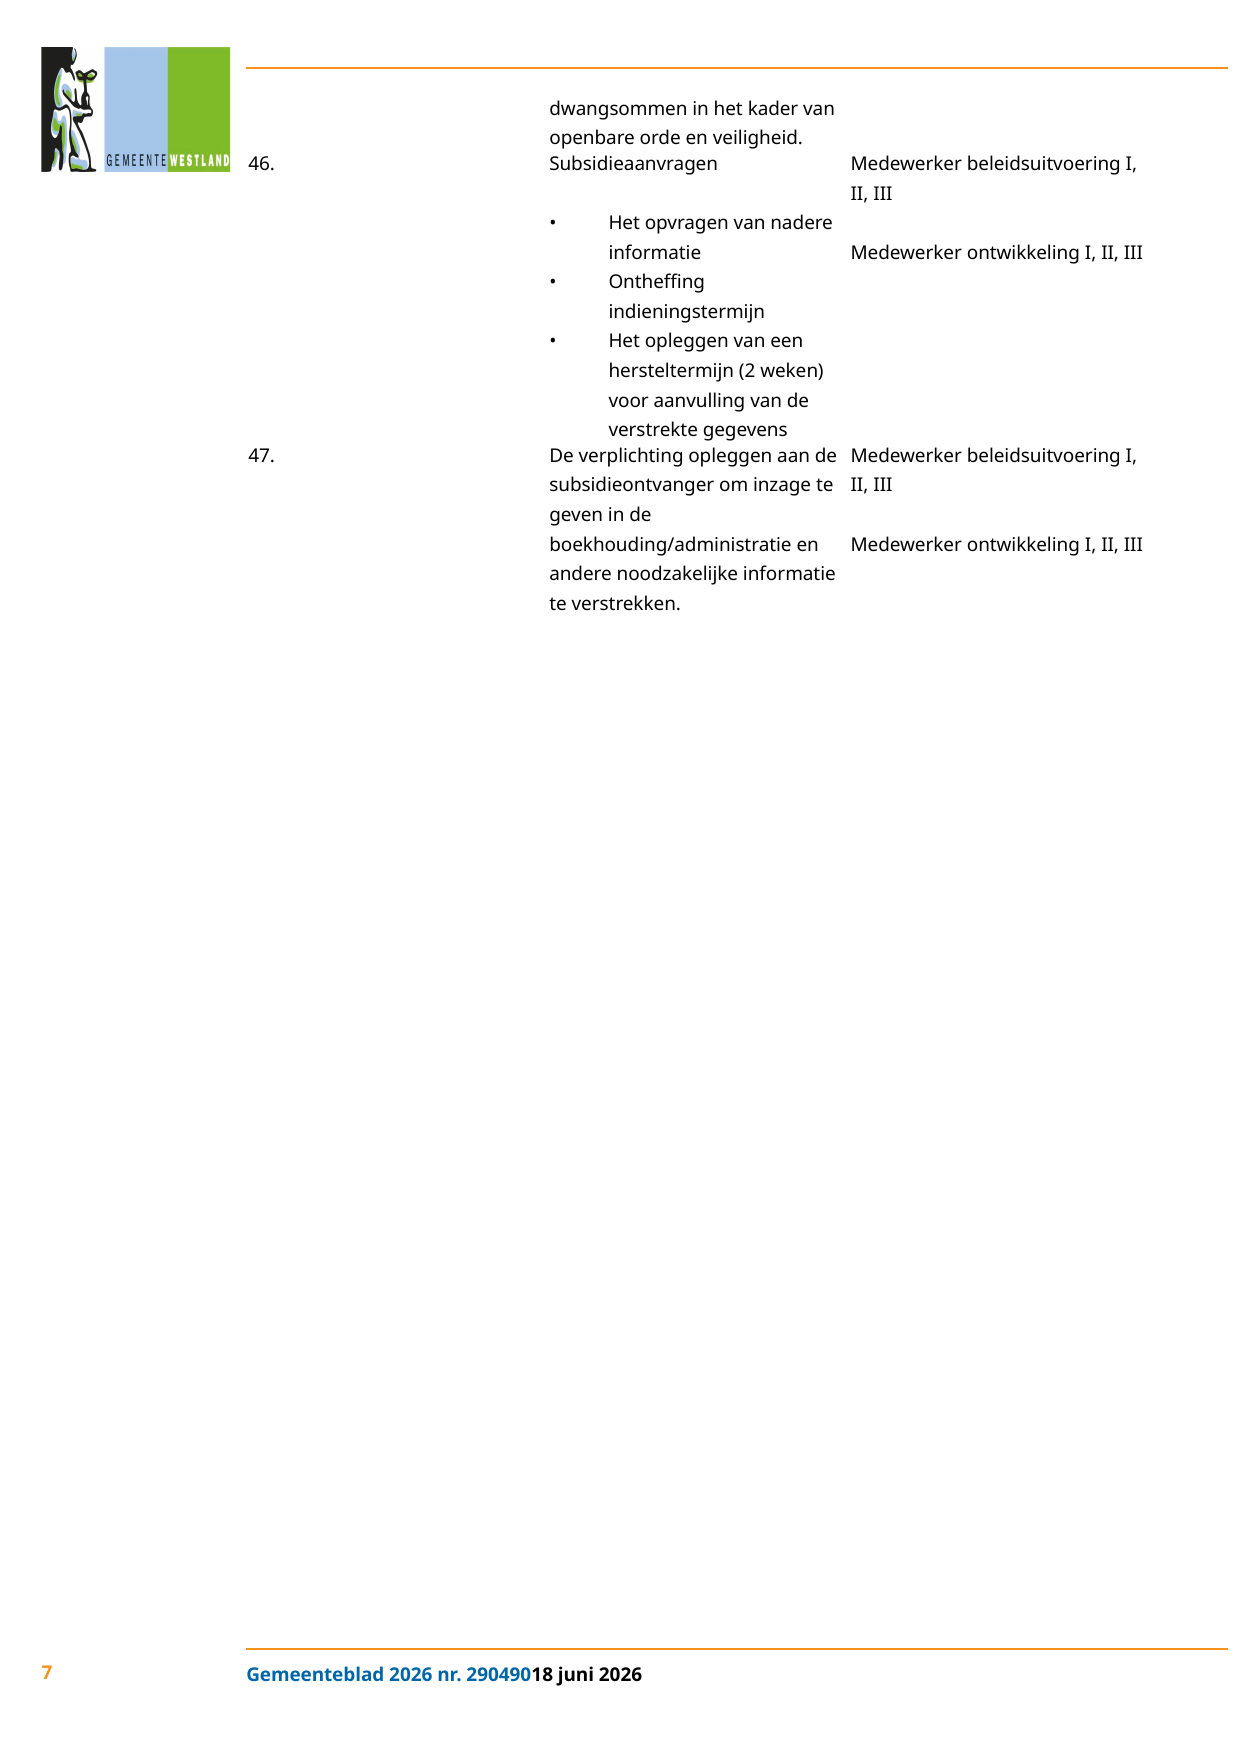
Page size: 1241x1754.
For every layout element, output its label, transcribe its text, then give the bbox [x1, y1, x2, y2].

table_cell 46. [248, 150, 549, 442]
table_cell Medewerker beleidsuitvoering I, II, III Medewerker ontwikkeling I, II, III [850, 442, 1152, 616]
table_cell [248, 95, 549, 150]
table_cell 47. [248, 442, 549, 616]
picture [41, 47, 231, 172]
table_cell dwangsommen in het kader van openbare orde en veiligheid. [549, 95, 850, 150]
table_cell De verplichting opleggen aan de subsidieontvanger om inzage te geven in de boekhouding/administratie en andere noodzakelijke informatie te verstrekken. [549, 442, 850, 616]
table_cell [850, 95, 1152, 150]
table_cell Subsidieaanvragen Het opvragen van nadere informatie Ontheffing indieningstermijn Het opleggen van een hersteltermijn (2 weken) voor aanvulling van de verstrekte gegevens [549, 150, 850, 442]
table_cell Medewerker beleidsuitvoering I, II, III Medewerker ontwikkeling I, II, III [850, 150, 1152, 442]
